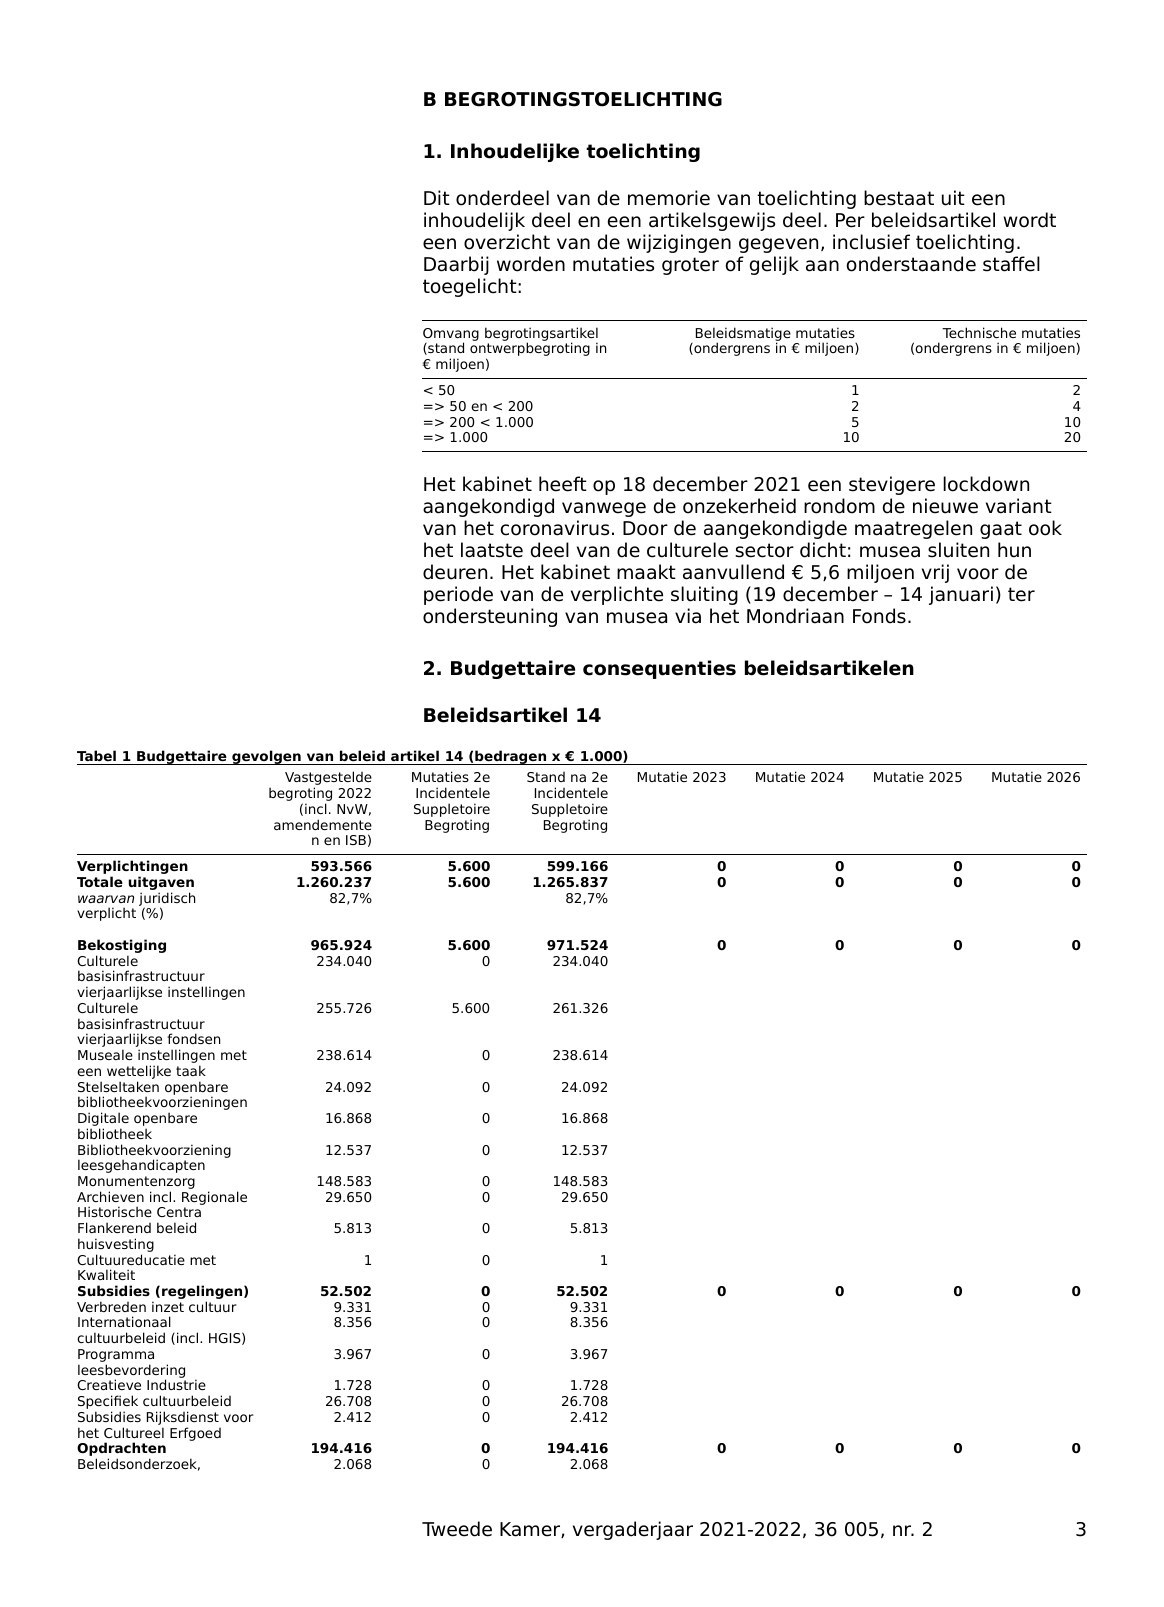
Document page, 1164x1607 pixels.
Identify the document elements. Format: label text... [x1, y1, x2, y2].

table_cell 0 [969, 855, 1087, 875]
table_cell [732, 1253, 850, 1284]
table_cell 2.068 [496, 1457, 614, 1473]
table_cell 12.537 [260, 1142, 378, 1174]
table_cell 1.728 [260, 1378, 378, 1394]
table_cell Mutatie 2026 [969, 765, 1087, 853]
table_cell [850, 1221, 968, 1252]
table_cell 24.092 [496, 1079, 614, 1111]
text Dit onderdeel van de memorie van toelichting bestaat uit een inhoudelijk deel en een artikelsgewijs deel. Per beleidsartikel wordt een overzicht van de wijzigingen gegeven, inclusief toelichting. Daarbij worden mutaties groter of gelijk aan onderstaande staffel toegelicht: [422, 188, 1087, 298]
table_cell 0 [969, 1284, 1087, 1299]
table_cell Subsidies (regelingen) [77, 1284, 260, 1299]
table_cell [850, 1300, 968, 1315]
table_cell [614, 1174, 732, 1189]
table_cell [850, 1048, 968, 1079]
table_cell [850, 1079, 968, 1111]
table_cell 194.416 [496, 1441, 614, 1457]
table_cell Opdrachten [77, 1441, 260, 1457]
table_cell 0 [378, 1457, 496, 1473]
table_cell 0 [378, 1394, 496, 1410]
table_cell [850, 1111, 968, 1142]
table_cell Monumentenzorg [77, 1174, 260, 1189]
table_cell 82,7% [260, 891, 378, 922]
table_cell [969, 1190, 1087, 1221]
table_cell [77, 922, 260, 938]
table_cell 1 [496, 1253, 614, 1284]
table_cell 0 [969, 1441, 1087, 1457]
table_cell [614, 1315, 732, 1347]
table_cell [614, 1253, 732, 1284]
table_cell [732, 1001, 850, 1048]
table_cell 26.708 [496, 1394, 614, 1410]
table_cell [614, 1410, 732, 1441]
table_cell 599.166 [496, 855, 614, 875]
table_cell Programma leesbevordering [77, 1347, 260, 1378]
table_cell [969, 1221, 1087, 1252]
table_cell Stand na 2e Incidentele Suppletoire Begroting [496, 765, 614, 853]
table_cell Culturele basisinfrastructuur vierjaarlijkse fondsen [77, 1001, 260, 1048]
table_cell 0 [614, 1441, 732, 1457]
table_cell 5.600 [378, 1001, 496, 1048]
table_cell 0 [732, 875, 850, 891]
table_cell Culturele basisinfrastructuur vierjaarlijkse instellingen [77, 954, 260, 1001]
table_cell [969, 1315, 1087, 1347]
table_cell [614, 922, 732, 938]
table_cell [969, 954, 1087, 1001]
table_cell [969, 1394, 1087, 1410]
table_cell 0 [378, 1315, 496, 1347]
table_cell 52.502 [260, 1284, 378, 1299]
table_cell 0 [614, 938, 732, 953]
table_cell [732, 1457, 850, 1473]
table_cell Mutatie 2024 [732, 765, 850, 853]
table_cell [732, 1315, 850, 1347]
table_cell [614, 954, 732, 1001]
table_cell 20 [865, 430, 1087, 451]
table_cell 16.868 [260, 1111, 378, 1142]
table_cell [969, 922, 1087, 938]
table_cell 238.614 [260, 1048, 378, 1079]
table_cell Verbreden inzet cultuur [77, 1300, 260, 1315]
table_cell 0 [969, 938, 1087, 953]
table_cell 26.708 [260, 1394, 378, 1410]
table_cell 0 [378, 954, 496, 1001]
table_cell 965.924 [260, 938, 378, 953]
table_cell 0 [378, 1441, 496, 1457]
table_cell Cultuureducatie met Kwaliteit [77, 1253, 260, 1284]
table_cell 148.583 [496, 1174, 614, 1189]
table_cell 261.326 [496, 1001, 614, 1048]
table_cell 0 [378, 1079, 496, 1111]
table_cell [732, 891, 850, 922]
table_cell [969, 1142, 1087, 1174]
table_cell 148.583 [260, 1174, 378, 1189]
table_cell 0 [732, 1441, 850, 1457]
table_cell [614, 1111, 732, 1142]
table_cell 0 [378, 1284, 496, 1299]
table_cell [496, 922, 614, 938]
table_cell [969, 1378, 1087, 1394]
table_cell [850, 1001, 968, 1048]
table_cell [614, 1079, 732, 1111]
table_cell [969, 1111, 1087, 1142]
table_cell 9.331 [496, 1300, 614, 1315]
table_cell Totale uitgaven [77, 875, 260, 891]
table_cell [850, 1190, 968, 1221]
table_cell 10 [865, 415, 1087, 430]
table_cell 0 [378, 1174, 496, 1189]
table_cell => 50 en < 200 [422, 399, 644, 414]
table_cell [850, 1174, 968, 1189]
table_cell Mutatie 2025 [850, 765, 968, 853]
table_header Technische mutaties (ondergrens in € miljoen) [865, 321, 1087, 377]
table_cell Verplichtingen [77, 855, 260, 875]
table_cell [850, 922, 968, 938]
table_cell [732, 1190, 850, 1221]
table_cell 16.868 [496, 1111, 614, 1142]
table_cell 0 [850, 855, 968, 875]
table_cell 0 [378, 1111, 496, 1142]
table_cell 9.331 [260, 1300, 378, 1315]
table_cell [614, 1142, 732, 1174]
table_cell [969, 1253, 1087, 1284]
table_cell [77, 765, 260, 853]
table_cell 82,7% [496, 891, 614, 922]
table_cell [614, 1190, 732, 1221]
subtitle 1. Inhoudelijke toelichting [422, 141, 1087, 163]
table_cell 0 [378, 1190, 496, 1221]
table_cell [969, 1300, 1087, 1315]
table_cell 1.728 [496, 1378, 614, 1394]
table_cell [732, 1347, 850, 1378]
table_cell Digitale openbare bibliotheek [77, 1111, 260, 1142]
table_cell [614, 1347, 732, 1378]
subtitle 2. Budgettaire consequenties beleidsartikelen [422, 658, 1087, 680]
table_cell [969, 1048, 1087, 1079]
table_header Tabel 1 Budgettaire gevolgen van beleid artikel 14 (bedragen x € 1.000) [77, 749, 1087, 764]
table_cell 971.524 [496, 938, 614, 953]
table_cell 2.068 [260, 1457, 378, 1473]
table_cell 3.967 [496, 1347, 614, 1378]
table_cell Specifiek cultuurbeleid [77, 1394, 260, 1410]
table_cell 52.502 [496, 1284, 614, 1299]
table_cell 0 [378, 1048, 496, 1079]
table_cell 0 [614, 855, 732, 875]
table_cell 0 [732, 938, 850, 953]
table_cell [732, 1111, 850, 1142]
table_cell Creatieve Industrie [77, 1378, 260, 1394]
text Het kabinet heeft op 18 december 2021 een stevigere lockdown aangekondigd vanwege de onzekerheid rondom de nieuwe variant van het coronavirus. Door de aangekondigde maatregelen gaat ook het laatste deel van de culturele sector dicht: musea sluiten hun deuren. Het kabinet maakt aanvullend € 5,6 miljoen vrij voor de periode van de verplichte sluiting (19 december – 14 januari) ter ondersteuning van musea via het Mondriaan Fonds. [422, 474, 1087, 628]
table_cell 2.412 [260, 1410, 378, 1441]
table_cell 24.092 [260, 1079, 378, 1111]
table_cell [850, 1253, 968, 1284]
table_cell 194.416 [260, 1441, 378, 1457]
table_cell [850, 1347, 968, 1378]
table_cell Subsidies Rijksdienst voor het Cultureel Erfgoed [77, 1410, 260, 1441]
table_cell [260, 922, 378, 938]
table_cell 0 [850, 938, 968, 953]
table_cell 12.537 [496, 1142, 614, 1174]
table_cell 0 [850, 875, 968, 891]
table_cell 0 [378, 1410, 496, 1441]
table_cell 255.726 [260, 1001, 378, 1048]
table_header Beleidsmatige mutaties (ondergrens in € miljoen) [644, 321, 865, 377]
table_cell Vastgestelde begroting 2022 (incl. NvW, amendementen en ISB) [260, 765, 378, 853]
table_cell [732, 1394, 850, 1410]
table_cell 8.356 [260, 1315, 378, 1347]
table_cell [850, 1394, 968, 1410]
table_cell 0 [732, 855, 850, 875]
table_cell [850, 1410, 968, 1441]
table_cell waarvan juridisch verplicht (%) [77, 891, 260, 922]
table_cell 1.260.237 [260, 875, 378, 891]
table_cell Museale instellingen met een wettelijke taak [77, 1048, 260, 1079]
table_cell [969, 1001, 1087, 1048]
table_cell 0 [850, 1284, 968, 1299]
table_cell [850, 1315, 968, 1347]
table_cell [614, 1394, 732, 1410]
table_cell 0 [378, 1347, 496, 1378]
table_cell Bibliotheekvoorziening leesgehandicapten [77, 1142, 260, 1174]
table_cell [732, 1410, 850, 1441]
table_cell 593.566 [260, 855, 378, 875]
table_cell [732, 1079, 850, 1111]
table_cell 0 [378, 1142, 496, 1174]
table_cell [614, 1378, 732, 1394]
table_cell [969, 1457, 1087, 1473]
table_cell 1 [644, 379, 865, 399]
table_cell [732, 1048, 850, 1079]
table_cell [614, 1457, 732, 1473]
subtitle Beleidsartikel 14 [422, 705, 1087, 727]
table_cell 1.265.837 [496, 875, 614, 891]
table_cell 0 [614, 875, 732, 891]
table_cell 234.040 [496, 954, 614, 1001]
table_cell [732, 1142, 850, 1174]
table_cell Flankerend beleid huisvesting [77, 1221, 260, 1252]
table_cell 0 [378, 1300, 496, 1315]
table_cell [732, 1221, 850, 1252]
table_cell Mutatie 2023 [614, 765, 732, 853]
table_cell 2 [865, 379, 1087, 399]
table_cell [969, 1410, 1087, 1441]
table_cell 29.650 [260, 1190, 378, 1221]
table_cell Beleidsonderzoek, [77, 1457, 260, 1473]
table_cell [378, 891, 496, 922]
table_cell [732, 1174, 850, 1189]
table_cell [732, 922, 850, 938]
table_cell 29.650 [496, 1190, 614, 1221]
table_cell [850, 1142, 968, 1174]
table_cell [378, 922, 496, 938]
table_cell [850, 1457, 968, 1473]
table_cell [969, 1174, 1087, 1189]
table_cell [850, 891, 968, 922]
table_cell 5.600 [378, 875, 496, 891]
table_cell 0 [378, 1378, 496, 1394]
table_cell 3.967 [260, 1347, 378, 1378]
table_cell 234.040 [260, 954, 378, 1001]
table_cell Stelseltaken openbare bibliotheekvoorzieningen [77, 1079, 260, 1111]
table_cell [969, 1079, 1087, 1111]
table_cell => 200 < 1.000 [422, 415, 644, 430]
table_cell 5.813 [496, 1221, 614, 1252]
subtitle B BEGROTINGSTOELICHTING [422, 89, 1087, 111]
table_cell [614, 1221, 732, 1252]
table_cell 2 [644, 399, 865, 414]
table_cell 1 [260, 1253, 378, 1284]
table_cell 10 [644, 430, 865, 451]
table_cell [614, 1300, 732, 1315]
table_cell < 50 [422, 379, 644, 399]
table_cell => 1.000 [422, 430, 644, 451]
table_cell Archieven incl. Regionale Historische Centra [77, 1190, 260, 1221]
table_cell 5 [644, 415, 865, 430]
table_cell 238.614 [496, 1048, 614, 1079]
table_cell 0 [378, 1253, 496, 1284]
table_header Omvang begrotingsartikel (stand ontwerpbegroting in € miljoen) [422, 321, 644, 377]
table_cell Internationaal cultuurbeleid (incl. HGIS) [77, 1315, 260, 1347]
table_cell [732, 1378, 850, 1394]
table_cell Mutaties 2e Incidentele Suppletoire Begroting [378, 765, 496, 853]
table_cell [969, 1347, 1087, 1378]
table_cell [614, 1048, 732, 1079]
table_cell [614, 1001, 732, 1048]
table_cell 0 [850, 1441, 968, 1457]
table_cell 5.600 [378, 855, 496, 875]
table_cell 4 [865, 399, 1087, 414]
table_cell Bekostiging [77, 938, 260, 953]
table_cell [969, 891, 1087, 922]
table_cell 5.813 [260, 1221, 378, 1252]
table_cell 5.600 [378, 938, 496, 953]
table_cell [850, 1378, 968, 1394]
table_cell [732, 1300, 850, 1315]
table_cell [614, 891, 732, 922]
table_cell [732, 954, 850, 1001]
table_cell 0 [614, 1284, 732, 1299]
table_cell 0 [969, 875, 1087, 891]
table_cell [850, 954, 968, 1001]
table_cell 8.356 [496, 1315, 614, 1347]
table_cell 2.412 [496, 1410, 614, 1441]
table_cell 0 [378, 1221, 496, 1252]
table_cell 0 [732, 1284, 850, 1299]
